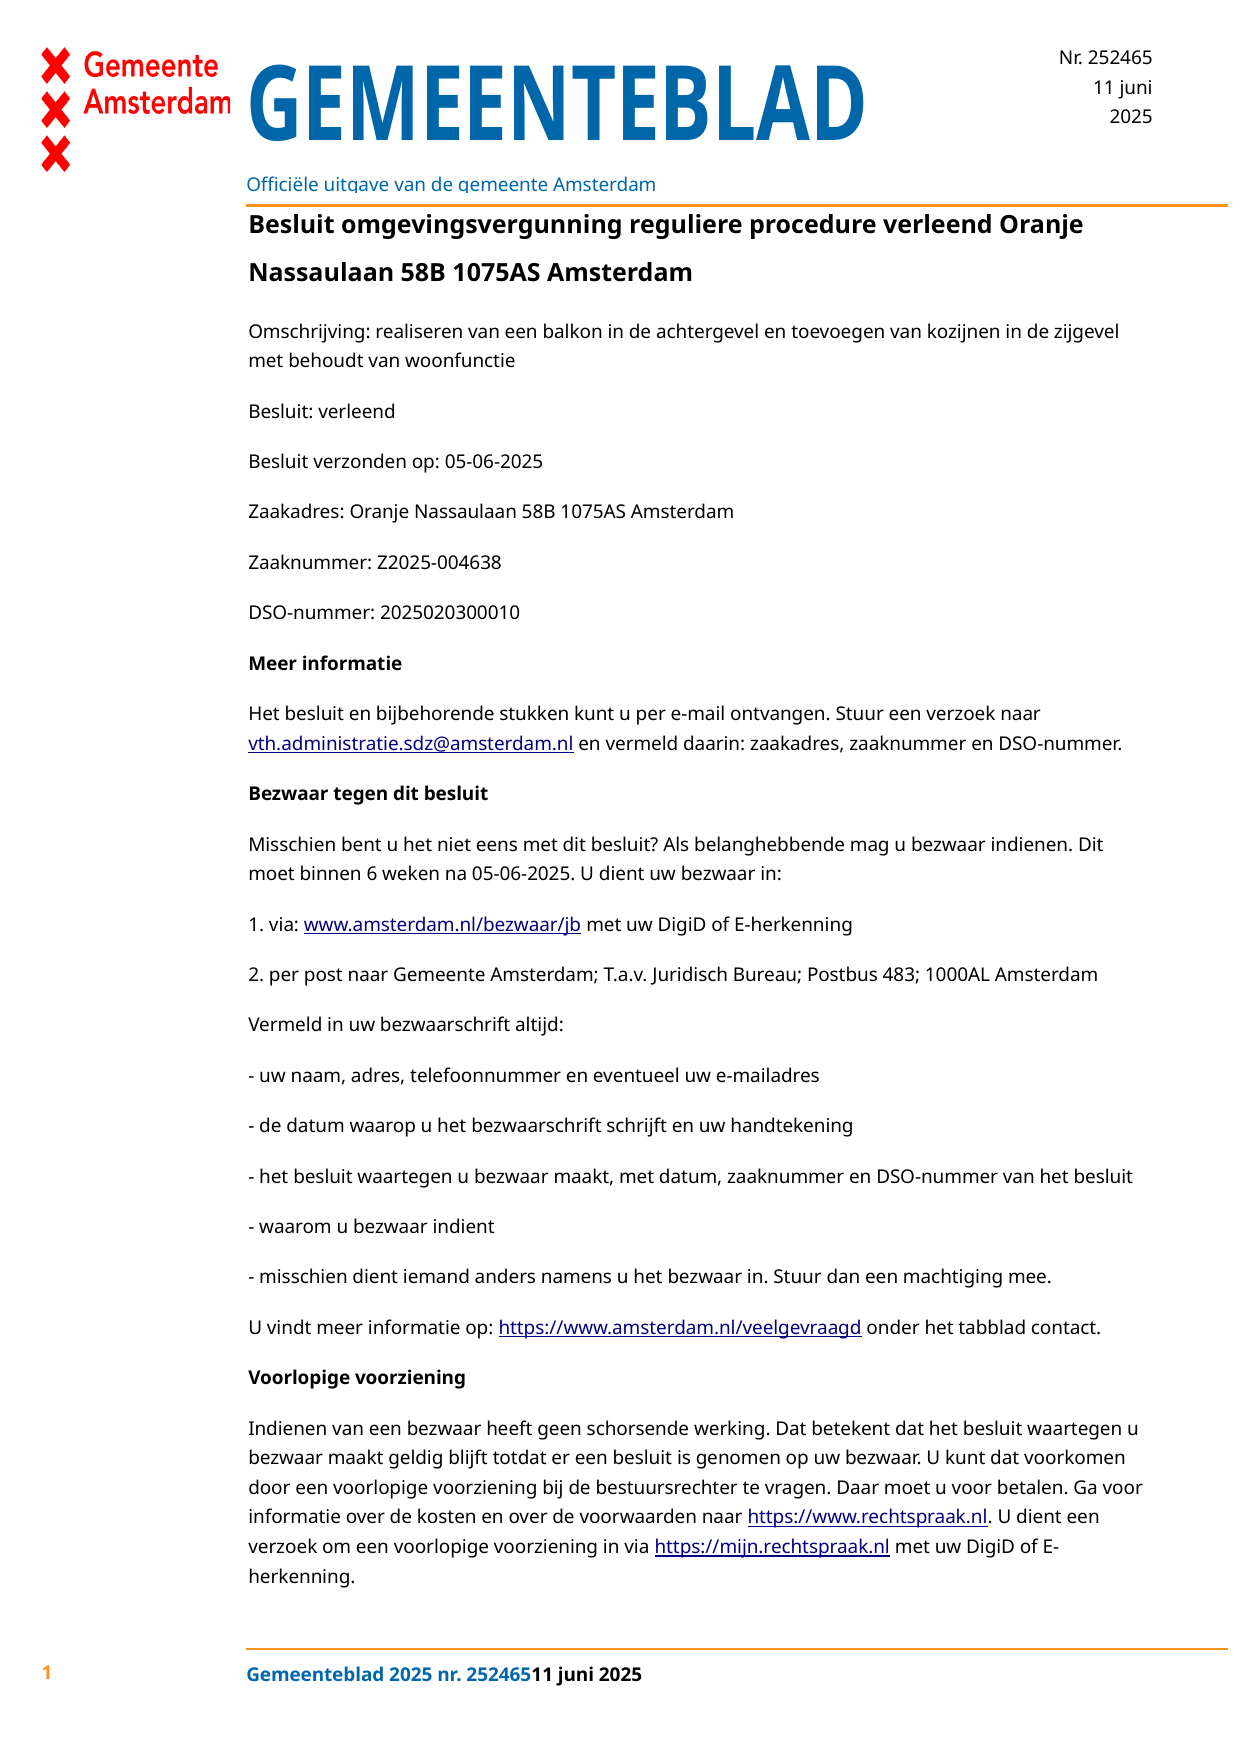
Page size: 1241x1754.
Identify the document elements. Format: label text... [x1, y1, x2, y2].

text - de datum waarop u het bezwaarschrift schrijft en uw handtekening [248, 1112, 1152, 1138]
text 2. per post naar Gemeente Amsterdam; T.a.v. Juridisch Bureau; Postbus 483; 1000AL Amsterdam [248, 961, 1152, 987]
text Voorlopige voorziening [248, 1364, 1152, 1390]
text Het besluit en bijbehorende stukken kunt u per e-mail ontvangen. Stuur een verzoek naar vth.administratie.sdz@amsterdam.nl en vermeld daarin: zaakadres, zaaknummer en DSO-nummer. [248, 700, 1152, 756]
text Besluit verzonden op: 05-06-2025 [248, 448, 1152, 474]
text Indienen van een bezwaar heeft geen schorsende werking. Dat betekent dat het besluit waartegen u bezwaar maakt geldig blijft totdat er een besluit is genomen op uw bezwaar. U kunt dat voorkomen door een voorlopige voorziening bij de bestuursrechter te vragen. Daar moet u voor betalen. Ga voor informatie over de kosten en over de voorwaarden naar https://www.rechtspraak.nl. U dient een verzoek om een voorlopige voorziening in via https://mijn.rechtspraak.nl met uw DigiD of E-herkenning. [248, 1415, 1152, 1589]
text Bezwaar tegen dit besluit [248, 780, 1152, 806]
text 1. via: www.amsterdam.nl/bezwaar/jb met uw DigiD of E-herkenning [248, 911, 1152, 937]
text U vindt meer informatie op: https://www.amsterdam.nl/veelgevraagd onder het tabblad contact. [248, 1314, 1152, 1340]
text Besluit omgevingsvergunning reguliere procedure verleend Oranje Nassaulaan 58B 1075AS Amsterdam [248, 207, 1152, 288]
text Misschien bent u het niet eens met dit besluit? Als belanghebbende mag u bezwaar indienen. Dit moet binnen 6 weken na 05-06-2025. U dient uw bezwaar in: [248, 831, 1152, 886]
text DSO-nummer: 2025020300010 [248, 599, 1152, 625]
text Zaaknummer: Z2025-004638 [248, 549, 1152, 575]
text Zaakadres: Oranje Nassaulaan 58B 1075AS Amsterdam [248, 499, 1152, 524]
text Omschrijving: realiseren van een balkon in de achtergevel en toevoegen van kozijnen in de zijgevel met behoudt van woonfunctie [248, 318, 1152, 373]
text Besluit: verleend [248, 398, 1152, 424]
text Meer informatie [248, 650, 1152, 676]
text - uw naam, adres, telefoonnummer en eventueel uw e-mailadres [248, 1062, 1152, 1088]
text - misschien dient iemand anders namens u het bezwaar in. Stuur dan een machtiging mee. [248, 1264, 1152, 1289]
text - waarom u bezwaar indient [248, 1213, 1152, 1239]
text Vermeld in uw bezwaarschrift altijd: [248, 1012, 1152, 1037]
picture [41, 47, 231, 172]
text - het besluit waartegen u bezwaar maakt, met datum, zaaknummer en DSO-nummer van het besluit [248, 1163, 1152, 1189]
